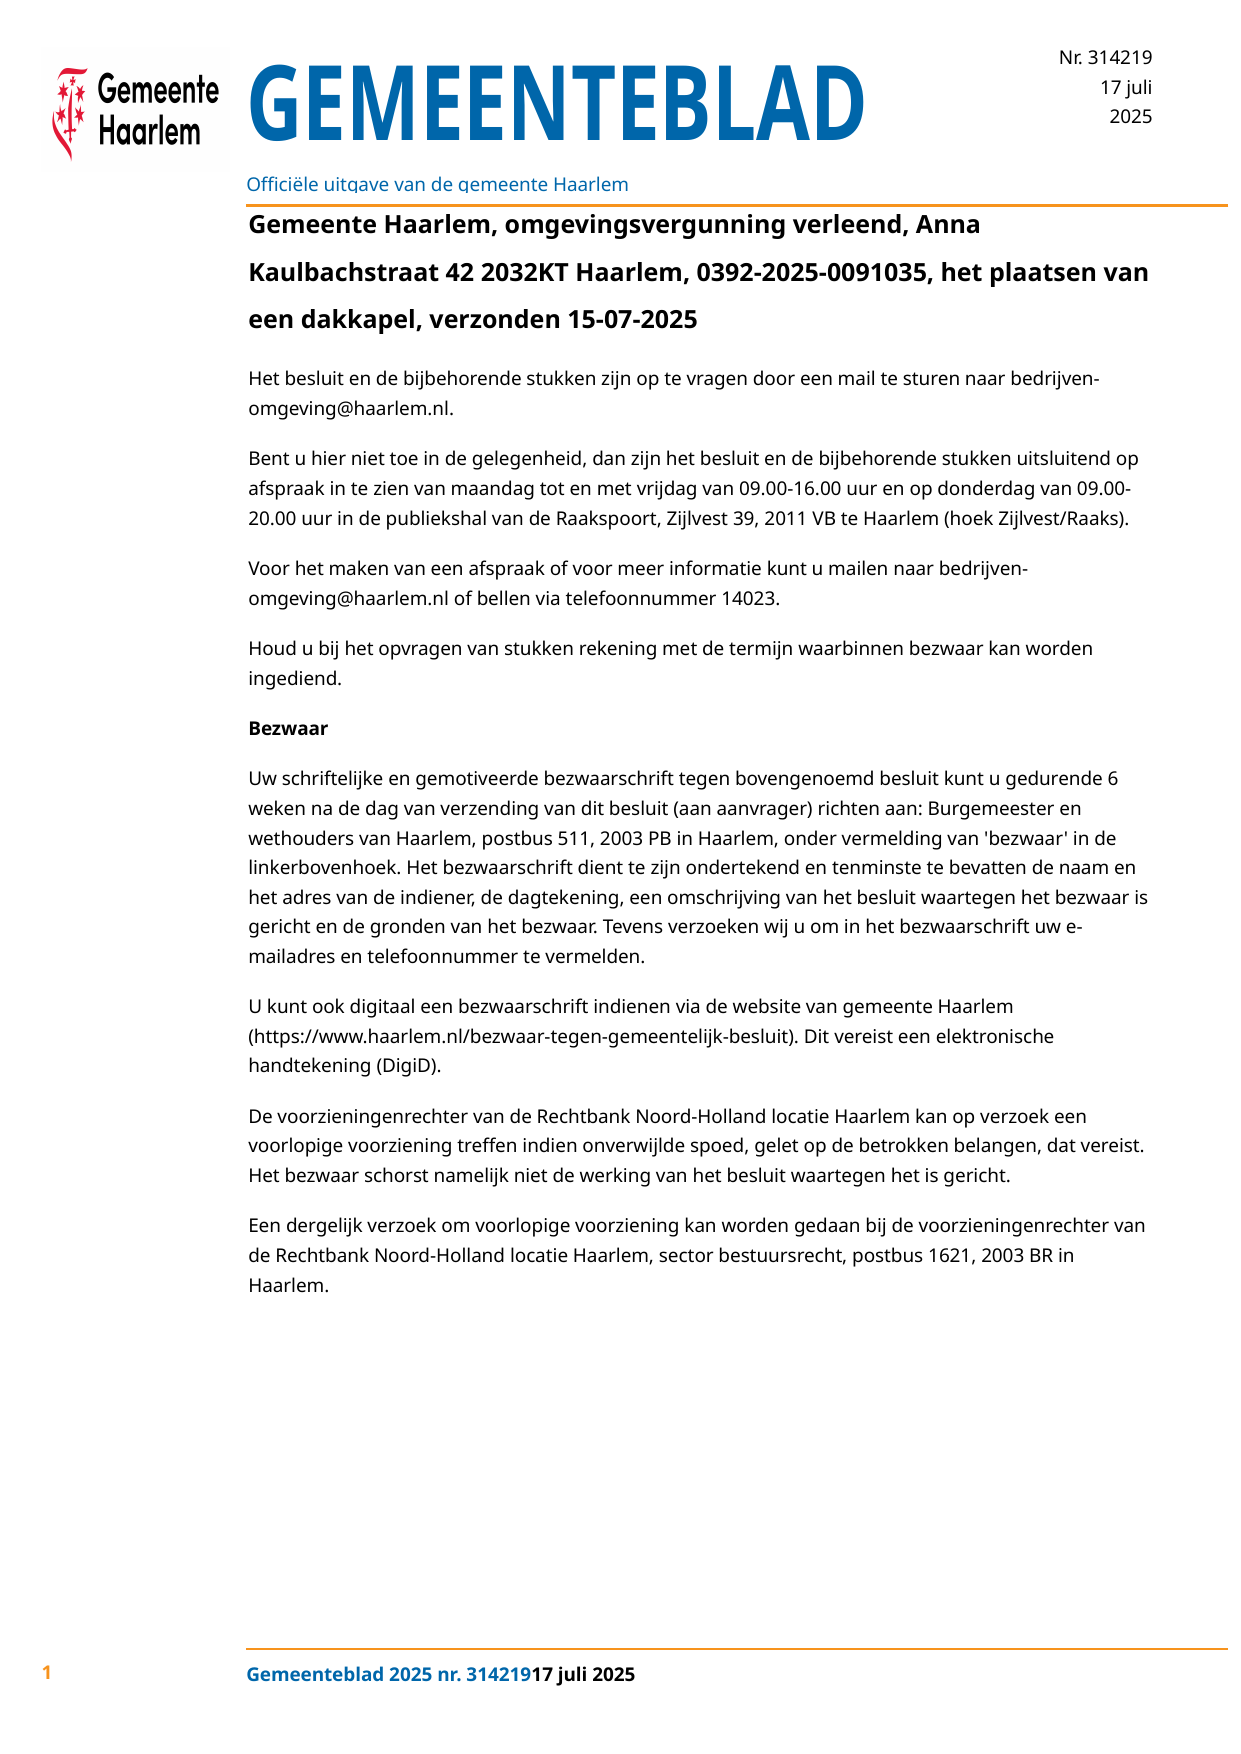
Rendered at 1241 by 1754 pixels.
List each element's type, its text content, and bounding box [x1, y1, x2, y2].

text Een dergelijk verzoek om voorlopige voorziening kan worden gedaan bij de voorzieningenrechter van de Rechtbank Noord-Holland locatie Haarlem, sector bestuursrecht, postbus 1621, 2003 BR in Haarlem. [248, 1213, 1152, 1297]
text Bezwaar [248, 715, 1152, 741]
text Het besluit en de bijbehorende stukken zijn op te vragen door een mail te sturen naar bedrijven-omgeving@haarlem.nl. [248, 366, 1152, 421]
picture [41, 47, 231, 172]
text Houd u bij het opvragen van stukken rekening met de termijn waarbinnen bezwaar kan worden ingediend. [248, 635, 1152, 690]
text U kunt ook digitaal een bezwaarschrift indienen via de website van gemeente Haarlem (https://www.haarlem.nl/bezwaar-tegen-gemeentelijk-besluit). Dit vereist een elektronische handtekening (DigiD). [248, 993, 1152, 1078]
text Bent u hier niet toe in de gelegenheid, dan zijn het besluit en de bijbehorende stukken uitsluitend op afspraak in te zien van maandag tot en met vrijdag van 09.00-16.00 uur en op donderdag van 09.00-20.00 uur in de publiekshal van de Raakspoort, Zijlvest 39, 2011 VB te Haarlem (hoek Zijlvest/Raaks). [248, 446, 1152, 530]
text Voor het maken van een afspraak of voor meer informatie kunt u mailen naar bedrijven-omgeving@haarlem.nl of bellen via telefoonnummer 14023. [248, 555, 1152, 610]
text De voorzieningenrechter van de Rechtbank Noord-Holland locatie Haarlem kan op verzoek een voorlopige voorziening treffen indien onverwijlde spoed, gelet op de betrokken belangen, dat vereist. Het bezwaar schorst namelijk niet de werking van het besluit waartegen het is gericht. [248, 1103, 1152, 1188]
text Uw schriftelijke en gemotiveerde bezwaarschrift tegen bovengenoemd besluit kunt u gedurende 6 weken na de dag van verzending van dit besluit (aan aanvrager) richten aan: Burgemeester en wethouders van Haarlem, postbus 511, 2003 PB in Haarlem, onder vermelding van 'bezwaar' in de linkerbovenhoek. Het bezwaarschrift dient te zijn ondertekend en tenminste te bevatten de naam en het adres van de indiener, de dagtekening, een omschrijving van het besluit waartegen het bezwaar is gericht en de gronden van het bezwaar. Tevens verzoeken wij u om in het bezwaarschrift uw e-mailadres en telefoonnummer te vermelden. [248, 766, 1152, 969]
text Gemeente Haarlem, omgevingsvergunning verleend, Anna Kaulbachstraat 42 2032KT Haarlem, 0392-2025-0091035, het plaatsen van een dakkapel, verzonden 15-07-2025 [248, 207, 1152, 336]
